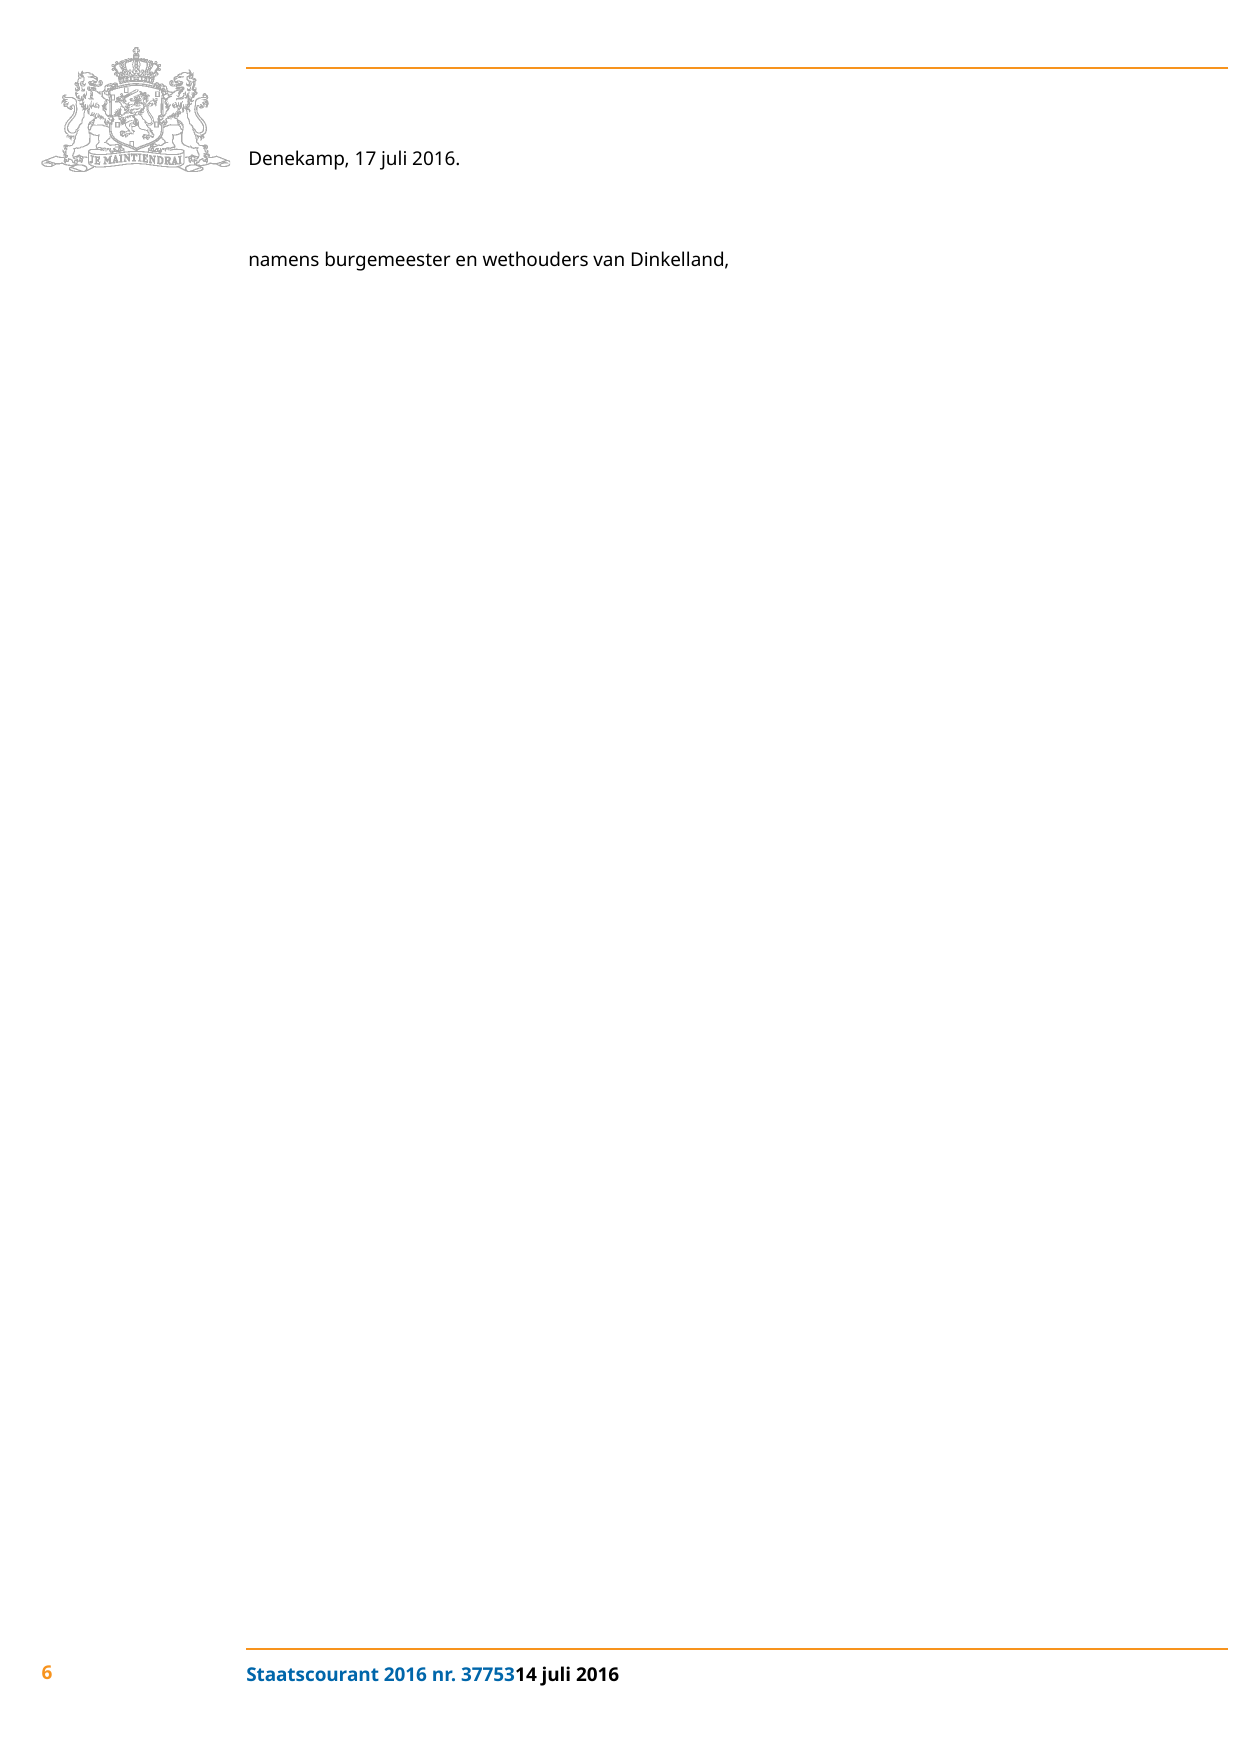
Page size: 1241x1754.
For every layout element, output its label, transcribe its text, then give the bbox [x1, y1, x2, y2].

text namens burgemeester en wethouders van Dinkelland, [248, 246, 1152, 272]
picture [41, 47, 231, 172]
text Denekamp, 17 juli 2016. [248, 145, 1152, 171]
